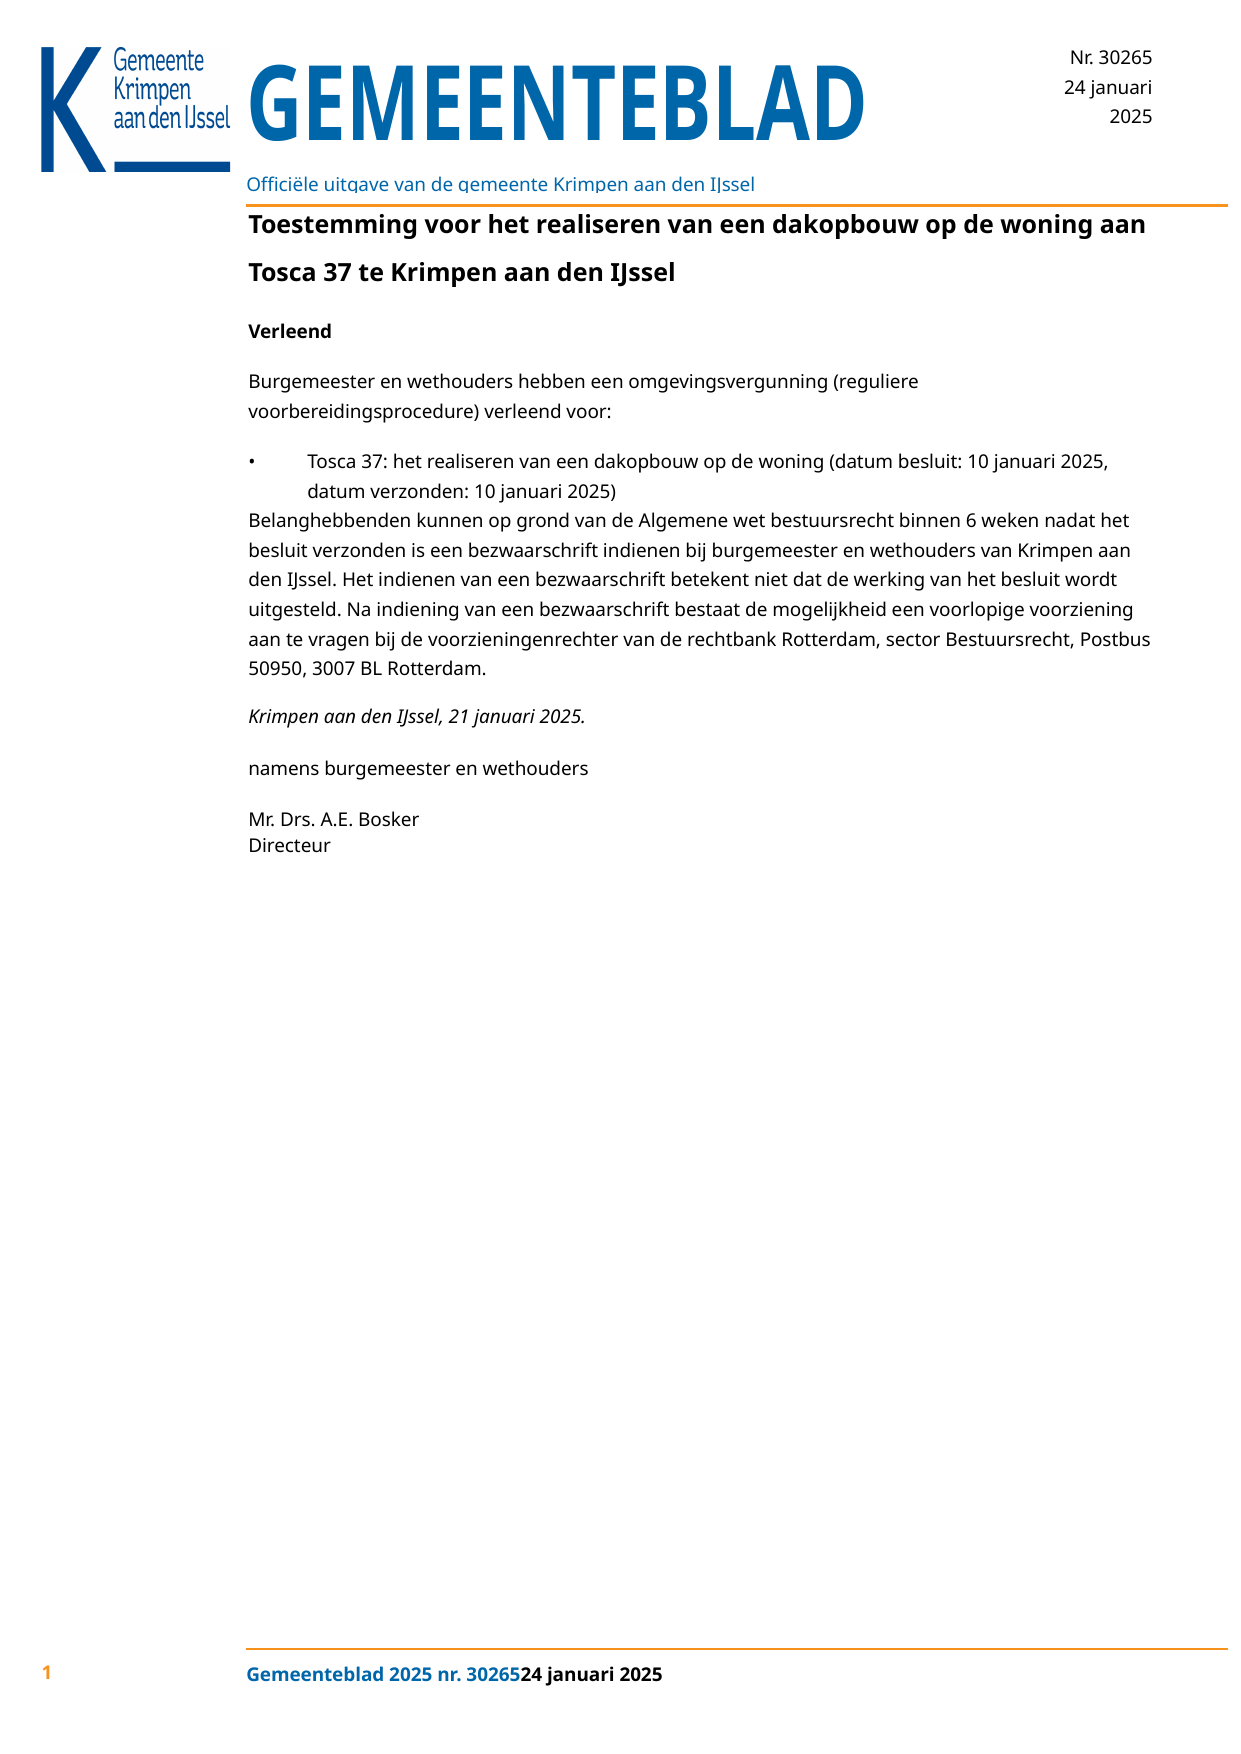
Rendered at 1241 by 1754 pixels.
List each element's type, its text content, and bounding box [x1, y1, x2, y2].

text Krimpen aan den IJssel, 21 januari 2025. [248, 703, 1152, 729]
text Directeur [248, 832, 1152, 858]
text Verleend [248, 318, 1152, 344]
text Mr. Drs. A.E. Bosker [248, 806, 1152, 832]
list Tosca 37: het realiseren van een dakopbouw op de woning (datum besluit: 10 januari 2025, datum verzonden: 10 januari 2025) [248, 448, 1152, 504]
text Belanghebbenden kunnen op grond van de Algemene wet bestuursrecht binnen 6 weken nadat het besluit verzonden is een bezwaarschrift indienen bij burgemeester en wethouders van Krimpen aan den IJssel. Het indienen van een bezwaarschrift betekent niet dat de werking van het besluit wordt uitgesteld. Na indiening van een bezwaarschrift bestaat de mogelijkheid een voorlopige voorziening aan te vragen bij de voorzieningenrechter van de rechtbank Rotterdam, sector Bestuursrecht, Postbus 50950, 3007 BL Rotterdam. [248, 507, 1152, 681]
text Toestemming voor het realiseren van een dakopbouw op de woning aan Tosca 37 te Krimpen aan den IJssel [248, 207, 1152, 288]
text namens burgemeester en wethouders [248, 755, 1152, 780]
picture [41, 47, 231, 172]
text Burgemeester en wethouders hebben een omgevingsvergunning (reguliere voorbereidingsprocedure) verleend voor: [248, 368, 1152, 424]
